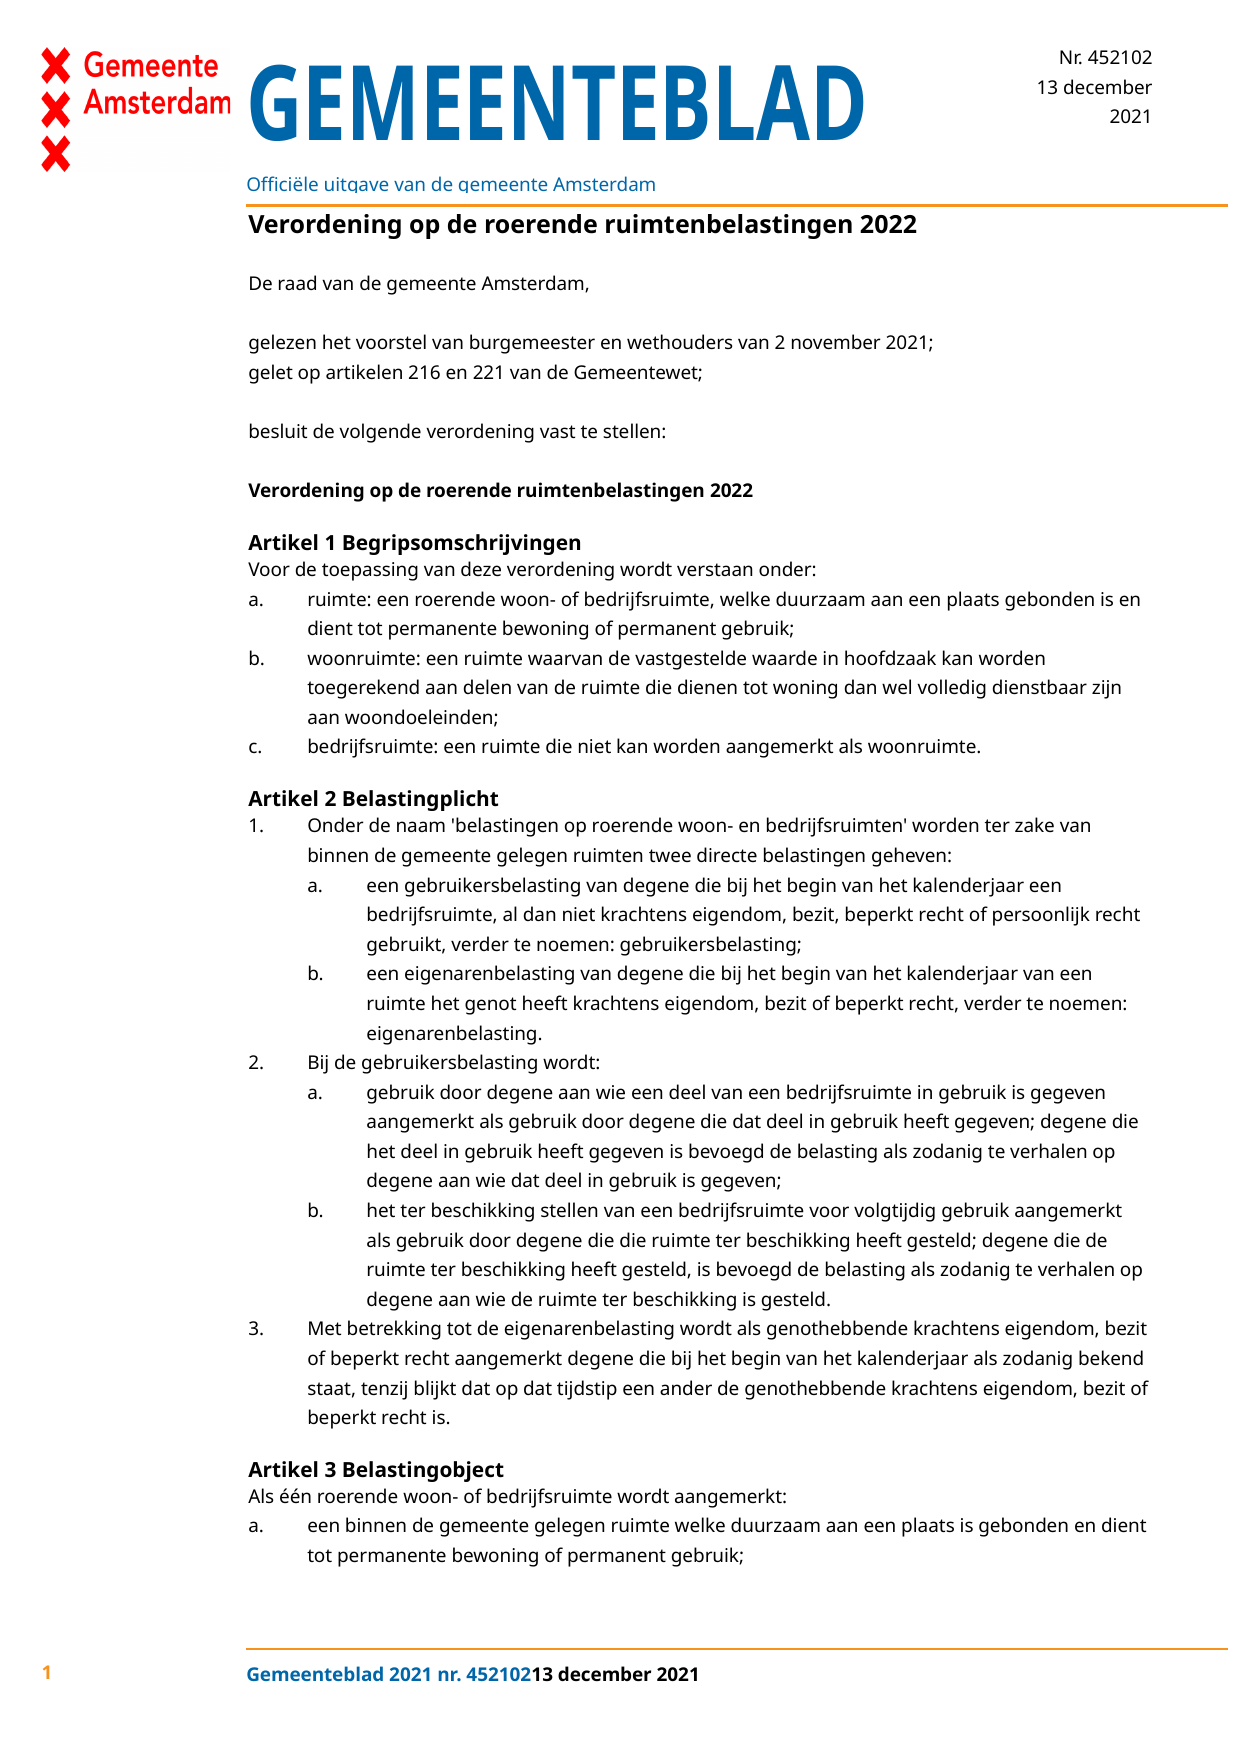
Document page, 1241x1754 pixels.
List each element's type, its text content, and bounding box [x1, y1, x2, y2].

list Bij de gebruikersbelasting wordt: [248, 1049, 1152, 1075]
list ruimte: een roerende woon- of bedrijfsruimte, welke duurzaam aan een plaats gebonden is en dient tot permanente bewoning of permanent gebruik; [248, 586, 1152, 641]
list bedrijfsruimte: een ruimte die niet kan worden aangemerkt als woonruimte. [248, 734, 1152, 759]
text gelezen het voorstel van burgemeester en wethouders van 2 november 2021; [248, 329, 1152, 355]
list het ter beschikking stellen van een bedrijfsruimte voor volgtijdig gebruik aangemerkt als gebruik door degene die die ruimte ter beschikking heeft gesteld; degene die de ruimte ter beschikking heeft gesteld, is bevoegd de belasting als zodanig te verhalen op degene aan wie de ruimte ter beschikking is gesteld. [307, 1197, 1152, 1312]
text Artikel 1 Begripsomschrijvingen [248, 528, 1152, 556]
picture [41, 47, 231, 172]
text besluit de volgende verordening vast te stellen: [248, 418, 1152, 444]
text Voor de toepassing van deze verordening wordt verstaan onder: [248, 556, 1152, 582]
text Artikel 2 Belastingplicht [248, 784, 1152, 813]
text Artikel 3 Belastingobject [248, 1455, 1152, 1483]
list Met betrekking tot de eigenarenbelasting wordt als genothebbende krachtens eigendom, bezit of beperkt recht aangemerkt degene die bij het begin van het kalenderjaar als zodanig bekend staat, tenzij blijkt dat op dat tijdstip een ander de genothebbende krachtens eigendom, bezit of beperkt recht is. [248, 1316, 1152, 1430]
list Onder de naam 'belastingen op roerende woon- en bedrijfsruimten' worden ter zake van binnen de gemeente gelegen ruimten twee directe belastingen geheven: [248, 813, 1152, 868]
list gebruik door degene aan wie een deel van een bedrijfsruimte in gebruik is gegeven aangemerkt als gebruik door degene die dat deel in gebruik heeft gegeven; degene die het deel in gebruik heeft gegeven is bevoegd de belasting als zodanig te verhalen op degene aan wie dat deel in gebruik is gegeven; [307, 1079, 1152, 1193]
text De raad van de gemeente Amsterdam, [248, 270, 1152, 296]
list woonruimte: een ruimte waarvan de vastgestelde waarde in hoofdzaak kan worden toegerekend aan delen van de ruimte die dienen tot woning dan wel volledig dienstbaar zijn aan woondoeleinden; [248, 645, 1152, 730]
list een binnen de gemeente gelegen ruimte welke duurzaam aan een plaats is gebonden en dient tot permanente bewoning of permanent gebruik; [248, 1513, 1152, 1568]
text Verordening op de roerende ruimtenbelastingen 2022 [248, 477, 1152, 503]
text Als één roerende woon- of bedrijfsruimte wordt aangemerkt: [248, 1483, 1152, 1509]
list een eigenarenbelasting van degene die bij het begin van het kalenderjaar van een ruimte het genot heeft krachtens eigendom, bezit of beperkt recht, verder te noemen: eigenarenbelasting. [307, 961, 1152, 1045]
text Verordening op de roerende ruimtenbelastingen 2022 [248, 207, 1152, 241]
list een gebruikersbelasting van degene die bij het begin van het kalenderjaar een bedrijfsruimte, al dan niet krachtens eigendom, bezit, beperkt recht of persoonlijk recht gebruikt, verder te noemen: gebruikersbelasting; [307, 872, 1152, 957]
text gelet op artikelen 216 en 221 van de Gemeentewet; [248, 359, 1152, 385]
